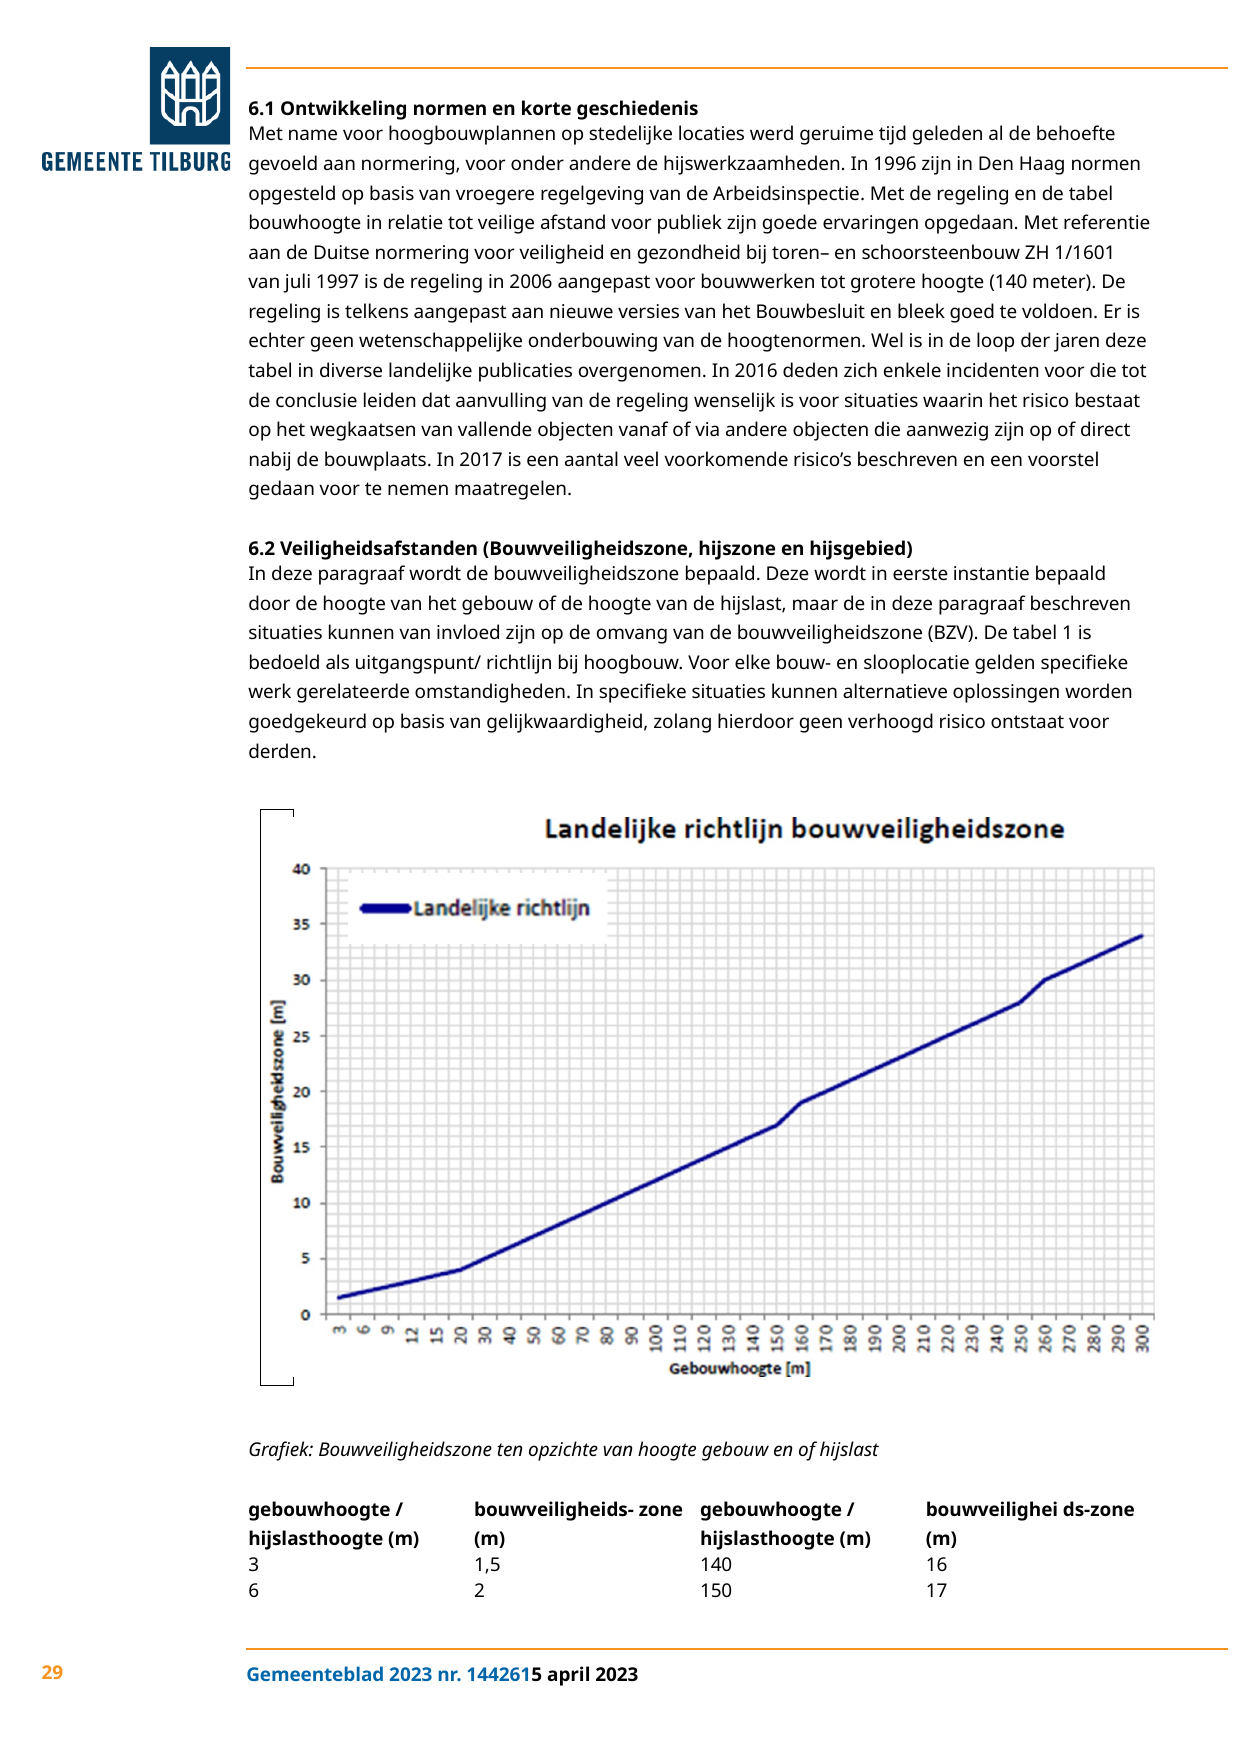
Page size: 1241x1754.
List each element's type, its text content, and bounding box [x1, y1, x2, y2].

table_cell 1,5 [474, 1551, 700, 1577]
table_header gebouwhoogte / hijslasthoogte (m) [700, 1496, 926, 1551]
text Met name voor hoogbouwplannen op stedelijke locaties werd geruime tijd geleden al de behoefte gevoeld aan normering, voor onder andere de hijswerkzaamheden. In 1996 zijn in Den Haag normen opgesteld op basis van vroegere regelgeving van de Arbeidsinspectie. Met de regeling en de tabel bouwhoogte in relatie tot veilige afstand voor publiek zijn goede ervaringen opgedaan. Met referentie aan de Duitse normering voor veiligheid en gezondheid bij toren– en schoorsteenbouw ZH 1/1601 van juli 1997 is de regeling in 2006 aangepast voor bouwwerken tot grotere hoogte (140 meter). De regeling is telkens aangepast aan nieuwe versies van het Bouwbesluit en bleek goed te voldoen. Er is echter geen wetenschappelijke onderbouwing van de hoogtenormen. Wel is in de loop der jaren deze tabel in diverse landelijke publicaties overgenomen. In 2016 deden zich enkele incidenten voor die tot de conclusie leiden dat aanvulling van de regeling wenselijk is voor situaties waarin het risico bestaat op het wegkaatsen van vallende objecten vanaf of via andere objecten die aanwezig zijn op of direct nabij de bouwplaats. In 2017 is een aantal veel voorkomende risico’s beschreven en een voorstel gedaan voor te nemen maatregelen. [248, 121, 1152, 501]
table_cell 6 [248, 1577, 474, 1602]
table_header bouwveilighei ds-zone (m) [926, 1496, 1152, 1551]
table_cell 150 [700, 1577, 926, 1602]
text 6.2 Veiligheidsafstanden (Bouwveiligheidszone, hijszone en hijsgebied) [248, 535, 1152, 560]
text Grafiek: Bouwveiligheidszone ten opzichte van hoogte gebouw en of hijslast [248, 1436, 1152, 1462]
picture [268, 817, 1155, 1377]
table_cell 2 [474, 1577, 700, 1602]
table_cell 17 [926, 1577, 1152, 1602]
picture [41, 47, 231, 172]
table_cell 16 [926, 1551, 1152, 1577]
table_cell 3 [248, 1551, 474, 1577]
text 6.1 Ontwikkeling normen en korte geschiedenis [248, 95, 1152, 121]
text In deze paragraaf wordt de bouwveiligheidszone bepaald. Deze wordt in eerste instantie bepaald door de hoogte van het gebouw of de hoogte van de hijslast, maar de in deze paragraaf beschreven situaties kunnen van invloed zijn op de omvang van de bouwveiligheidszone (BZV). De tabel 1 is bedoeld als uitgangspunt/ richtlijn bij hoogbouw. Voor elke bouw- en slooplocatie gelden specifieke werk gerelateerde omstandigheden. In specifieke situaties kunnen alternatieve oplossingen worden goedgekeurd op basis van gelijkwaardigheid, zolang hierdoor geen verhoogd risico ontstaat voor derden. [248, 560, 1152, 764]
table_cell 140 [700, 1551, 926, 1577]
table_header bouwveiligheids- zone (m) [474, 1496, 700, 1551]
table_header gebouwhoogte / hijslasthoogte (m) [248, 1496, 474, 1551]
